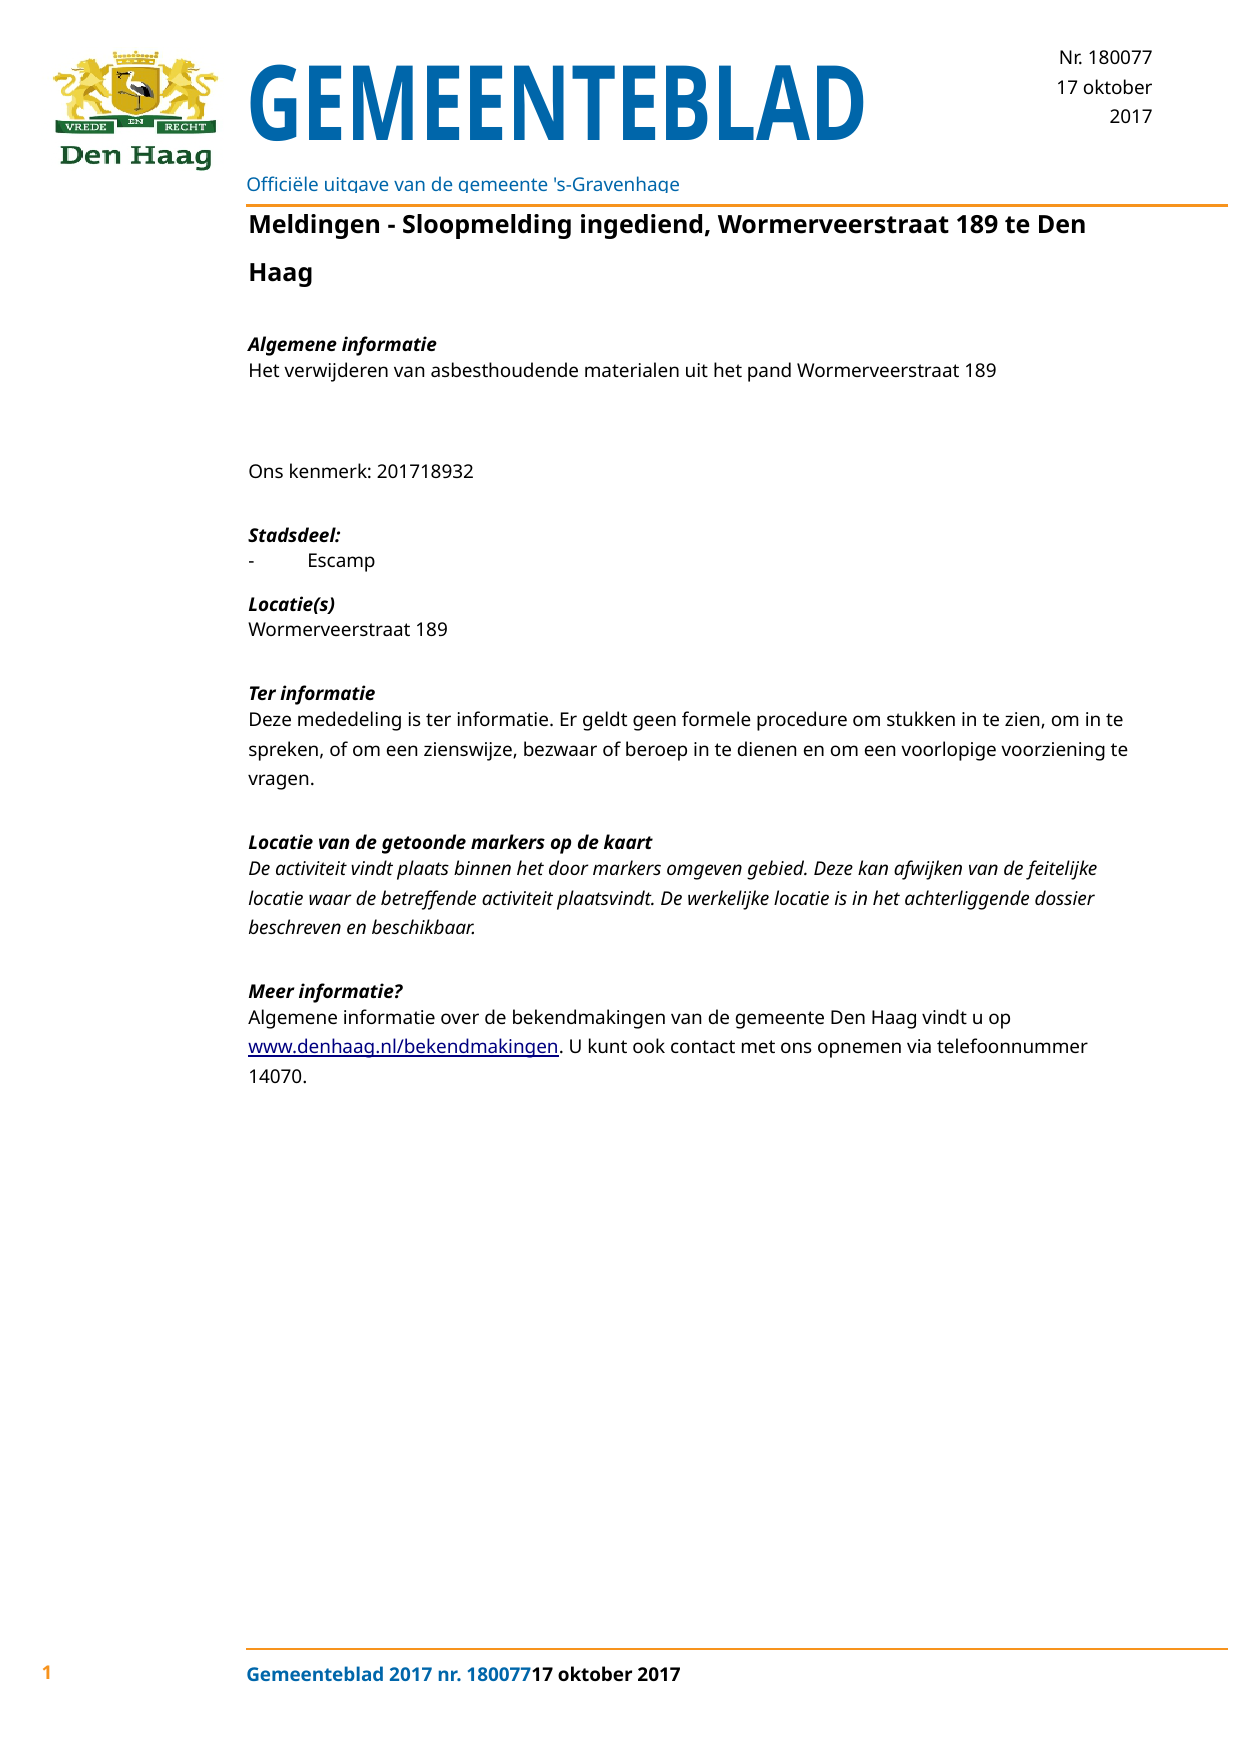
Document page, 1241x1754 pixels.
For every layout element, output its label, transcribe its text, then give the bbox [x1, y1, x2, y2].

text Deze mededeling is ter informatie. Er geldt geen formele procedure om stukken in te zien, om in te spreken, of om een zienswijze, bezwaar of beroep in te dienen en om een voorlopige voorziening te vragen. [248, 706, 1152, 791]
text De activiteit vindt plaats binnen het door markers omgeven gebied. Deze kan afwijken van de feitelijke locatie waar de betreffende activiteit plaatsvindt. De werkelijke locatie is in het achterliggende dossier beschreven en beschikbaar. [248, 855, 1152, 940]
picture [41, 47, 231, 172]
text Meldingen - Sloopmelding ingediend, Wormerveerstraat 189 te Den Haag [248, 207, 1152, 288]
text Locatie van de getoonde markers op de kaart [248, 829, 1152, 855]
text Stadsdeel: [248, 522, 1152, 548]
text Locatie(s) [248, 591, 1152, 617]
text Ons kenmerk: 201718932 [248, 458, 1152, 484]
text Meer informatie? [248, 978, 1152, 1004]
text Ter informatie [248, 681, 1152, 706]
text Algemene informatie over de bekendmakingen van de gemeente Den Haag vindt u op www.denhaag.nl/bekendmakingen. U kunt ook contact met ons opnemen via telefoonnummer 14070. [248, 1004, 1152, 1089]
list Escamp [248, 548, 1152, 573]
text Algemene informatie [248, 331, 1152, 357]
text Het verwijderen van asbesthoudende materialen uit het pand Wormerveerstraat 189 [248, 357, 1152, 383]
text Wormerveerstraat 189 [248, 617, 1152, 642]
